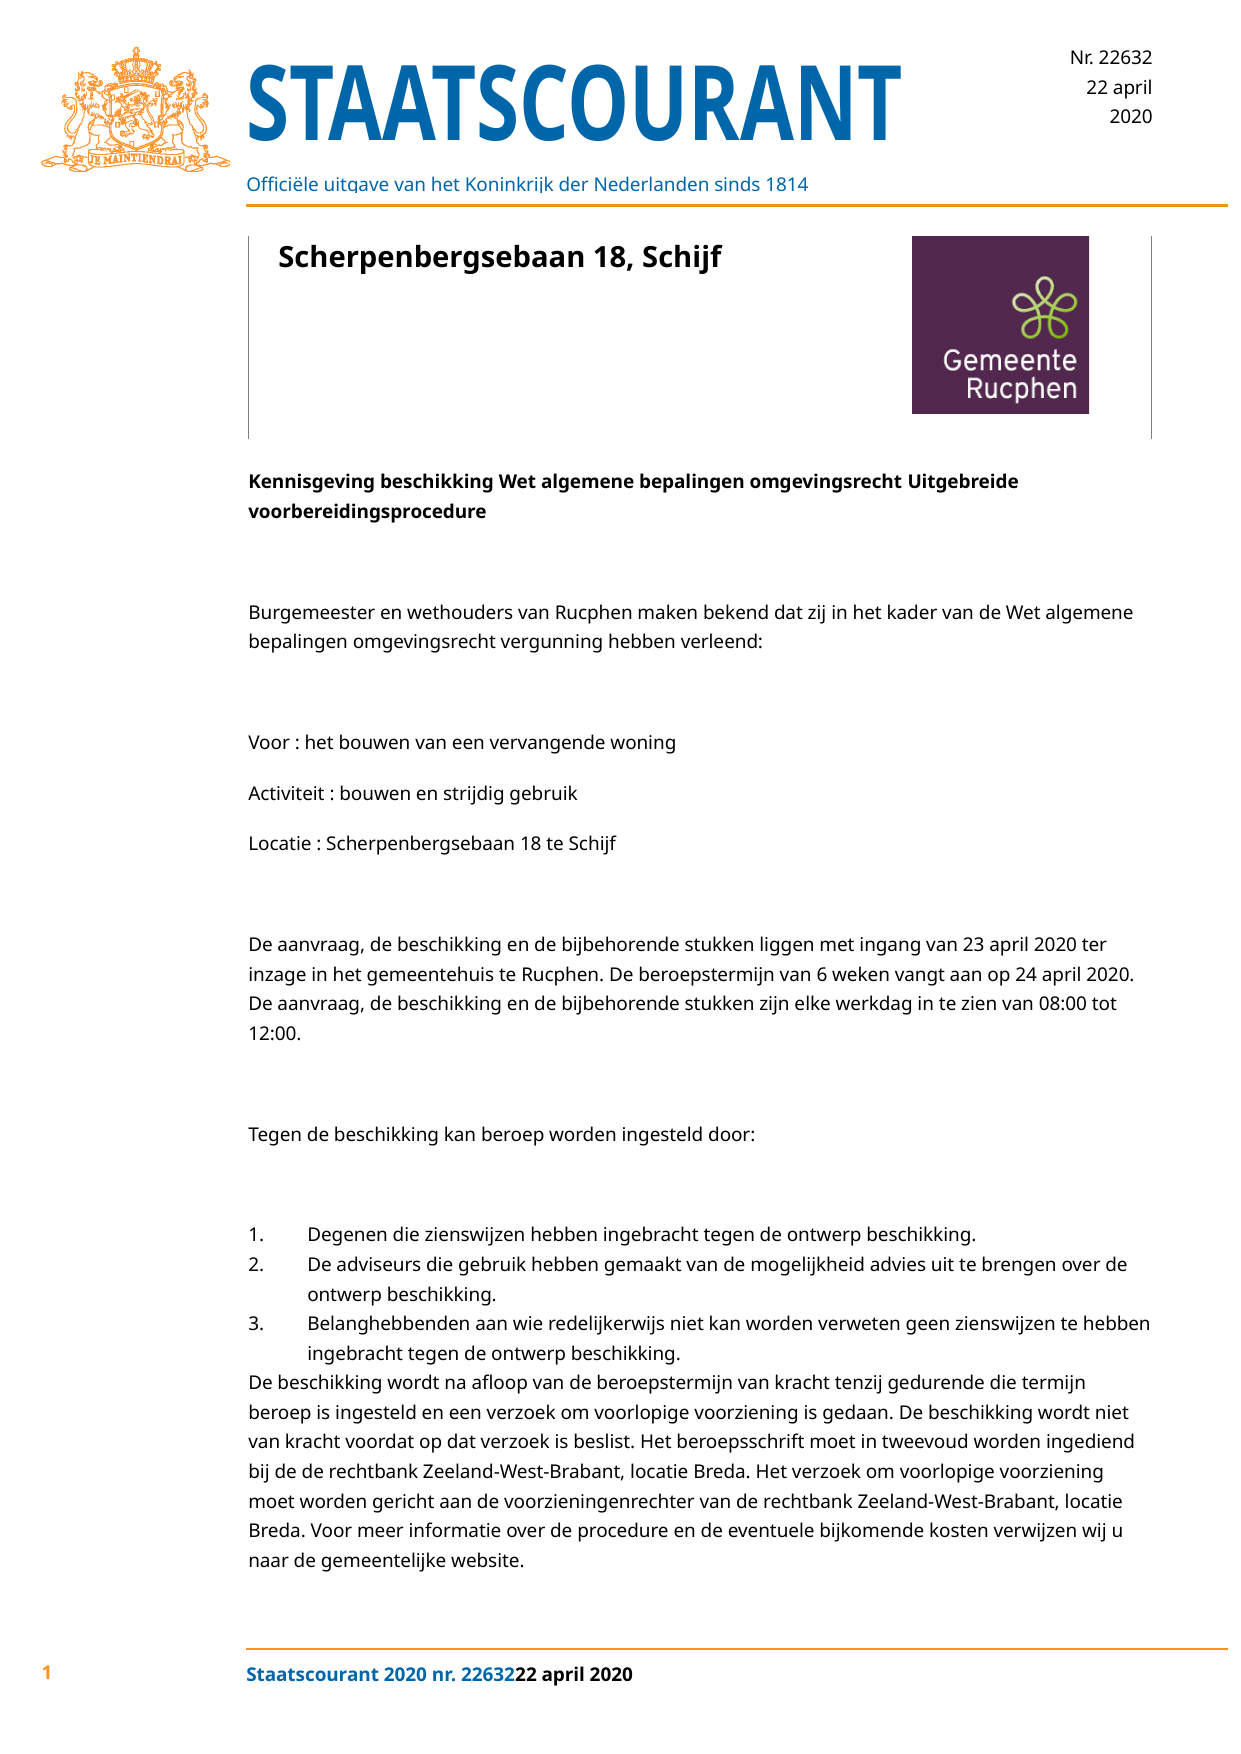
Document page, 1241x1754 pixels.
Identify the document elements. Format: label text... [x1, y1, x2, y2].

table_header [850, 236, 912, 413]
text De aanvraag, de beschikking en de bijbehorende stukken liggen met ingang van 23 april 2020 ter inzage in het gemeentehuis te Rucphen. De beroepstermijn van 6 weken vangt aan op 24 april 2020. De aanvraag, de beschikking en de bijbehorende stukken zijn elke werkdag in te zien van 08:00 tot 12:00. [248, 931, 1152, 1046]
text Voor : het bouwen van een vervangende woning [248, 729, 1152, 755]
table_header [1090, 236, 1151, 413]
text De beschikking wordt na afloop van de beroepstermijn van kracht tenzij gedurende die termijn beroep is ingesteld en een verzoek om voorlopige voorziening is gedaan. De beschikking wordt niet van kracht voordat op dat verzoek is beslist. Het beroepsschrift moet in tweevoud worden ingediend bij de de rechtbank Zeeland-West-Brabant, locatie Breda. Het verzoek om voorlopige voorziening moet worden gericht aan de voorzieningenrechter van de rechtbank Zeeland-West-Brabant, locatie Breda. Voor meer informatie over de procedure en de eventuele bijkomende kosten verwijzen wij u naar de gemeentelijke website. [248, 1369, 1152, 1573]
text Burgemeester en wethouders van Rucphen maken bekend dat zij in het kader van de Wet algemene bepalingen omgevingsrecht vergunning hebben verleend: [248, 599, 1152, 654]
list Belanghebbenden aan wie redelijkerwijs niet kan worden verweten geen zienswijzen te hebben ingebracht tegen de ontwerp beschikking. [248, 1310, 1152, 1366]
text Tegen de beschikking kan beroep worden ingesteld door: [248, 1121, 1152, 1146]
text Activiteit : bouwen en strijdig gebruik [248, 780, 1152, 806]
table_header [850, 414, 1151, 439]
text Kennisgeving beschikking Wet algemene bepalingen omgevingsrecht Uitgebreide voorbereidingsprocedure [248, 469, 1152, 524]
picture [912, 236, 1090, 414]
text Locatie : Scherpenbergsebaan 18 te Schijf [248, 830, 1152, 856]
list Degenen die zienswijzen hebben ingebracht tegen de ontwerp beschikking. [248, 1222, 1152, 1247]
table_header Scherpenbergsebaan 18, Schijf [249, 236, 850, 439]
list De adviseurs die gebruik hebben gemaakt van de mogelijkheid advies uit te brengen over de ontwerp beschikking. [248, 1251, 1152, 1306]
picture [41, 47, 231, 172]
